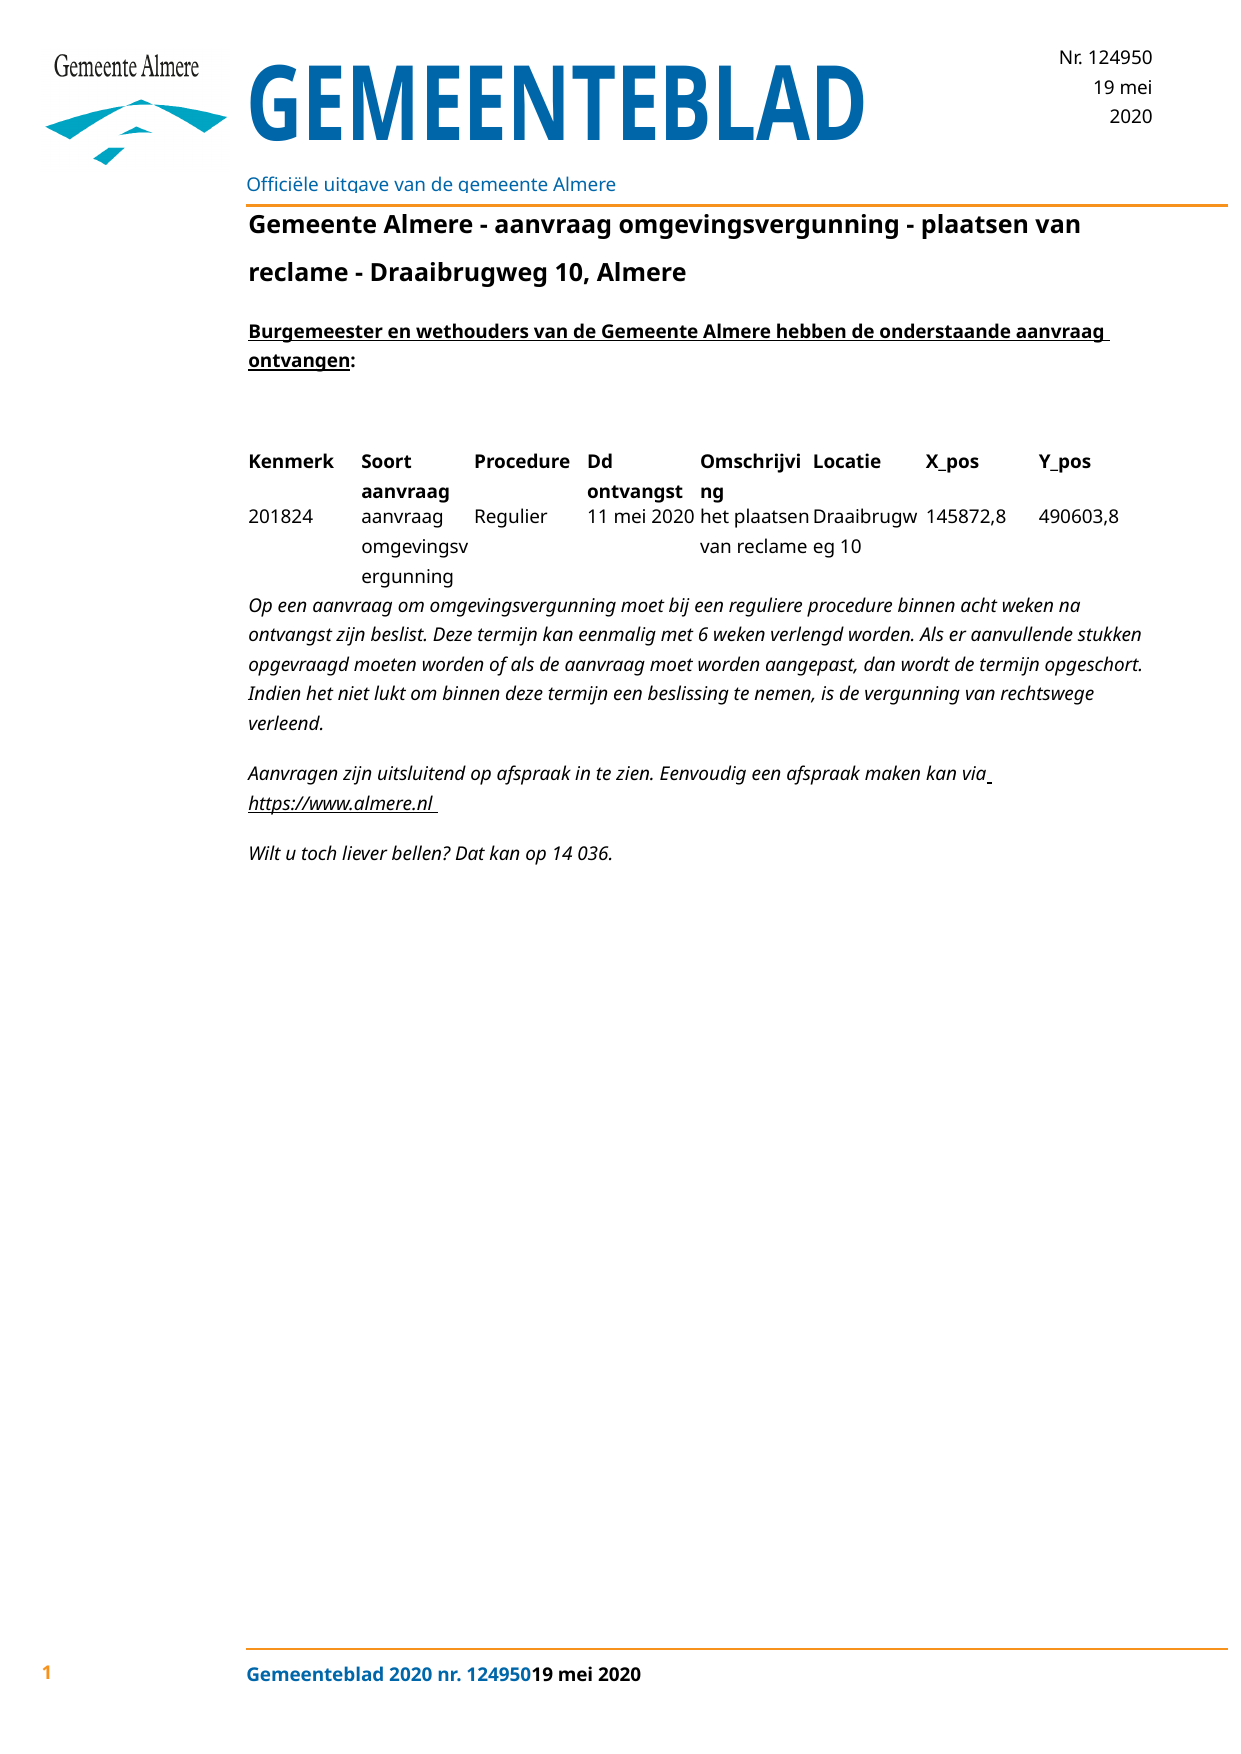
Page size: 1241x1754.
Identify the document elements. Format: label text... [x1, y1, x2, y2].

table_cell het plaatsen van reclame [700, 504, 813, 589]
text Gemeente Almere - aanvraag omgevingsvergunning - plaatsen van reclame - Draaibrugweg 10, Almere [248, 207, 1152, 288]
table_header Procedure [474, 449, 587, 504]
table_cell 11 mei 2020 [587, 504, 700, 589]
table_cell 490603,8 [1039, 504, 1152, 589]
table_cell Regulier [474, 504, 587, 589]
table_header Y_pos [1039, 449, 1152, 504]
text Wilt u toch liever bellen? Dat kan op 14 036. [248, 841, 1152, 866]
table_cell 145872,8 [926, 504, 1038, 589]
table_header Omschrijving [700, 449, 813, 504]
table_header Soort aanvraag [361, 449, 474, 504]
table_cell aanvraag omgevingsvergunning [361, 504, 474, 589]
table_header Locatie [813, 449, 926, 504]
text Op een aanvraag om omgevingsvergunning moet bij een reguliere procedure binnen acht weken na ontvangst zijn beslist. Deze termijn kan eenmalig met 6 weken verlengd worden. Als er aanvullende stukken opgevraagd moeten worden of als de aanvraag moet worden aangepast, dan wordt de termijn opgeschort. Indien het niet lukt om binnen deze termijn een beslissing te nemen, is de vergunning van rechtswege verleend. [248, 592, 1152, 736]
table_header X_pos [926, 449, 1038, 504]
text Burgemeester en wethouders van de Gemeente Almere hebben de onderstaande aanvraag ontvangen: [248, 318, 1152, 373]
picture [41, 47, 231, 172]
table_header Kenmerk [248, 449, 361, 504]
table_cell 201824 [248, 504, 361, 589]
table_header Dd ontvangst [587, 449, 700, 504]
text Aanvragen zijn uitsluitend op afspraak in te zien. Eenvoudig een afspraak maken kan via https://www.almere.nl [248, 761, 1152, 816]
table_cell Draaibrugweg 10 [813, 504, 926, 589]
